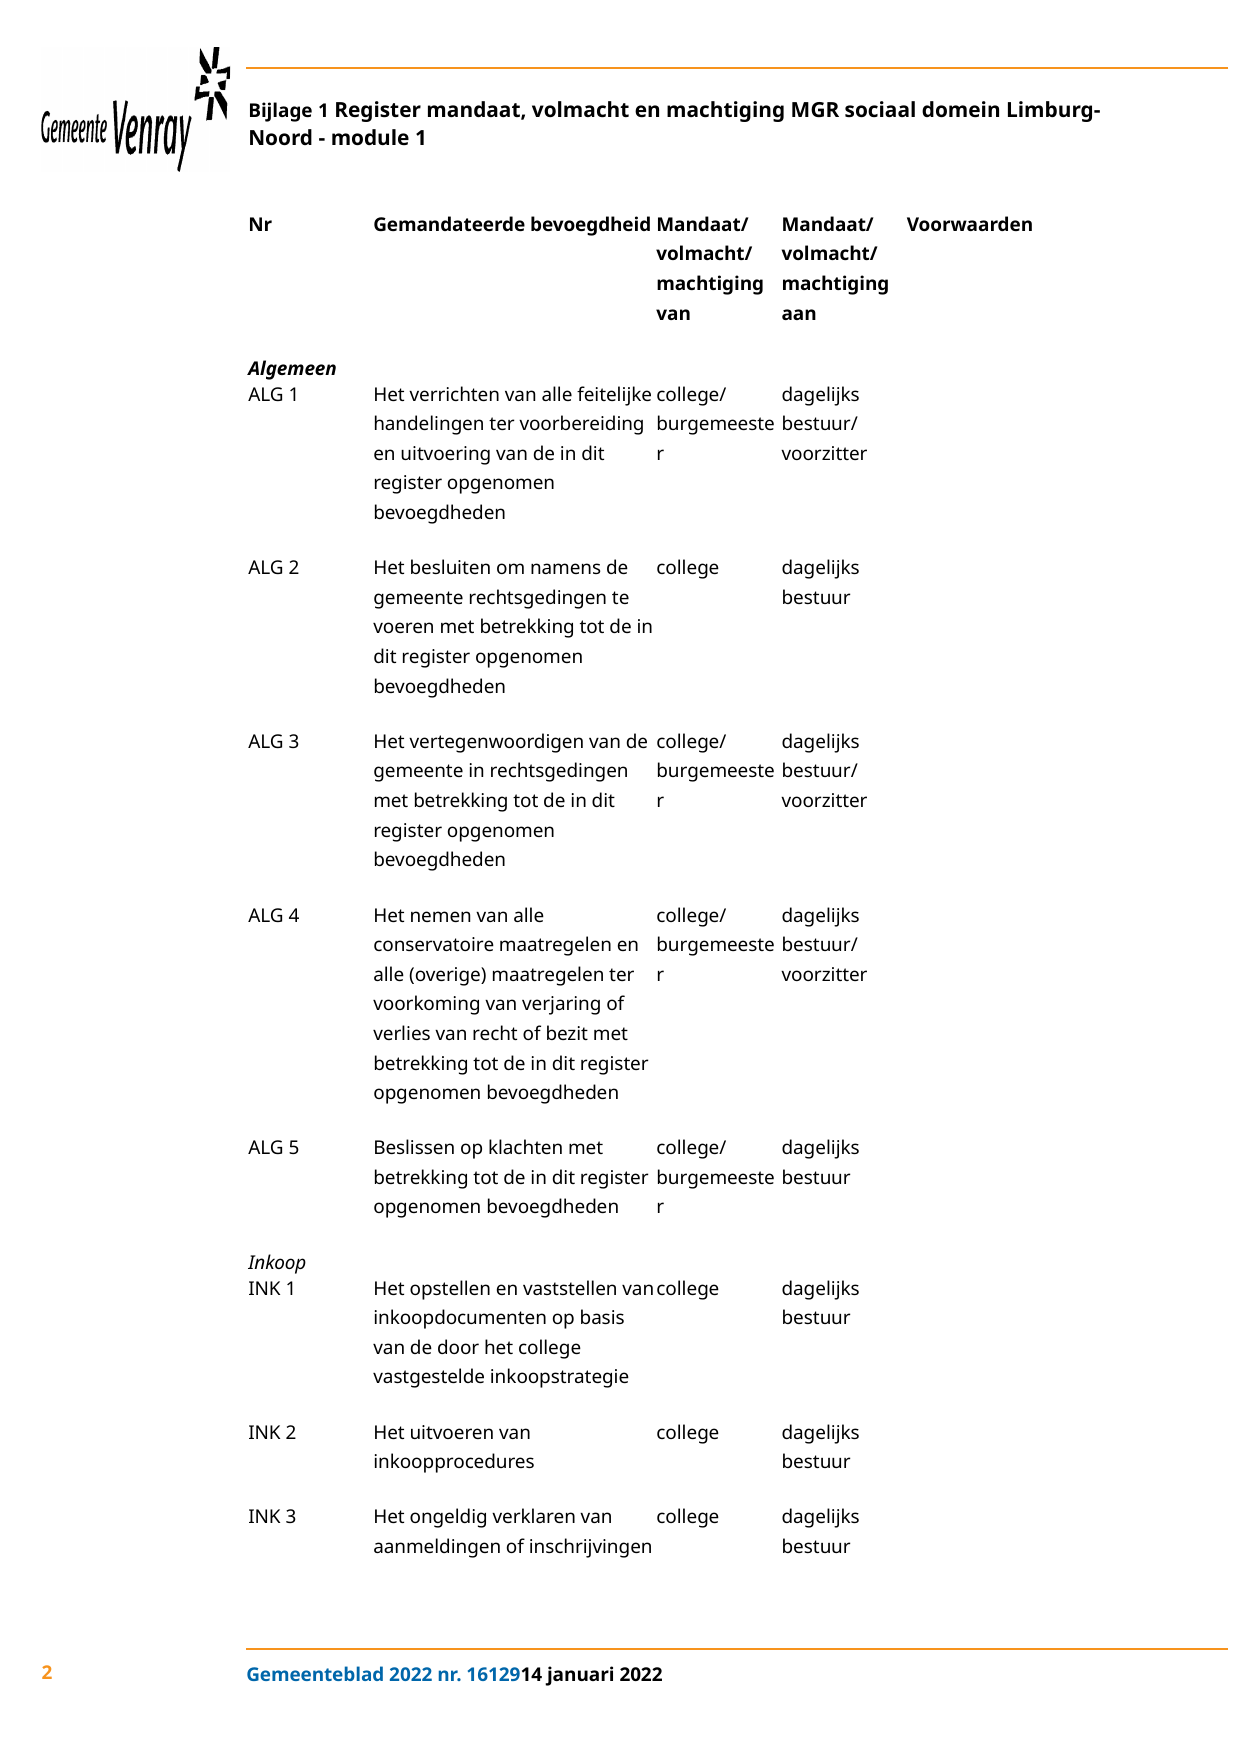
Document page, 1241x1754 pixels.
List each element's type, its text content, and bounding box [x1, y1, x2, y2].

table_cell INK 2 [248, 1419, 373, 1504]
table_cell Het verrichten van alle feitelijke handelingen ter voorbereiding en uitvoering van de in dit register opgenomen bevoegdheden [373, 381, 656, 554]
table_header Voorwaarden [907, 181, 1152, 355]
table_header Mandaat/volmacht/machtiging van [656, 181, 781, 355]
table_cell college/ burgemeester [656, 728, 781, 902]
text Bijlage 1 Register mandaat, volmacht en machtiging MGR sociaal domein Limburg-Noord - module 1 [248, 95, 1152, 152]
table_cell [907, 902, 1152, 1134]
table_cell Beslissen op klachten met betrekking tot de in dit register opgenomen bevoegdheden [373, 1135, 656, 1249]
table_cell Het besluiten om namens de gemeente rechtsgedingen te voeren met betrekking tot de in dit register opgenomen bevoegdheden [373, 555, 656, 728]
table_cell Het uitvoeren van inkoopprocedures [373, 1419, 656, 1504]
table_cell INK 1 [248, 1275, 373, 1419]
table_cell INK 3 [248, 1504, 373, 1589]
table_cell Het vertegenwoordigen van de gemeente in rechtsgedingen met betrekking tot de in dit register opgenomen bevoegdheden [373, 728, 656, 902]
table_cell ALG 5 [248, 1135, 373, 1249]
table_cell [907, 1275, 1152, 1419]
table_cell [907, 555, 1152, 728]
table_cell [907, 1419, 1152, 1504]
table_cell dagelijks bestuur [781, 1419, 907, 1504]
table_cell dagelijks bestuur [781, 555, 907, 728]
table_cell college/ burgemeester [656, 381, 781, 554]
table_cell [907, 1504, 1152, 1589]
table_cell ALG 1 [248, 381, 373, 554]
table_cell college/ burgemeester [656, 1135, 781, 1249]
table_cell Het ongeldig verklaren van aanmeldingen of inschrijvingen [373, 1504, 656, 1589]
table_cell college [656, 1275, 781, 1419]
table_cell [907, 1135, 1152, 1249]
picture [41, 47, 231, 172]
table_header Gemandateerde bevoegdheid [373, 181, 656, 355]
table_cell college [656, 1419, 781, 1504]
table_cell college [656, 555, 781, 728]
table_cell [907, 728, 1152, 902]
table_cell Inkoop [248, 1249, 1152, 1275]
table_cell dagelijks bestuur [781, 1504, 907, 1589]
table_cell college [656, 1504, 781, 1589]
table_cell dagelijks bestuur/ voorzitter [781, 381, 907, 554]
table_cell ALG 4 [248, 902, 373, 1134]
table_cell Het opstellen en vaststellen van inkoopdocumenten op basis van de door het college vastgestelde inkoopstrategie [373, 1275, 656, 1419]
table_cell Het nemen van alle conservatoire maatregelen en alle (overige) maatregelen ter voorkoming van verjaring of verlies van recht of bezit met betrekking tot de in dit register opgenomen bevoegdheden [373, 902, 656, 1134]
table_cell ALG 2 [248, 555, 373, 728]
table_cell dagelijks bestuur [781, 1135, 907, 1249]
table_cell ALG 3 [248, 728, 373, 902]
table_cell Algemeen [248, 355, 1152, 381]
table_cell dagelijks bestuur/ voorzitter [781, 902, 907, 1134]
table_header Mandaat/volmacht/machtiging aan [781, 181, 907, 355]
table_cell dagelijks bestuur [781, 1275, 907, 1419]
table_cell college/ burgemeester [656, 902, 781, 1134]
table_cell [907, 381, 1152, 554]
table_cell dagelijks bestuur/ voorzitter [781, 728, 907, 902]
table_header Nr [248, 181, 373, 355]
